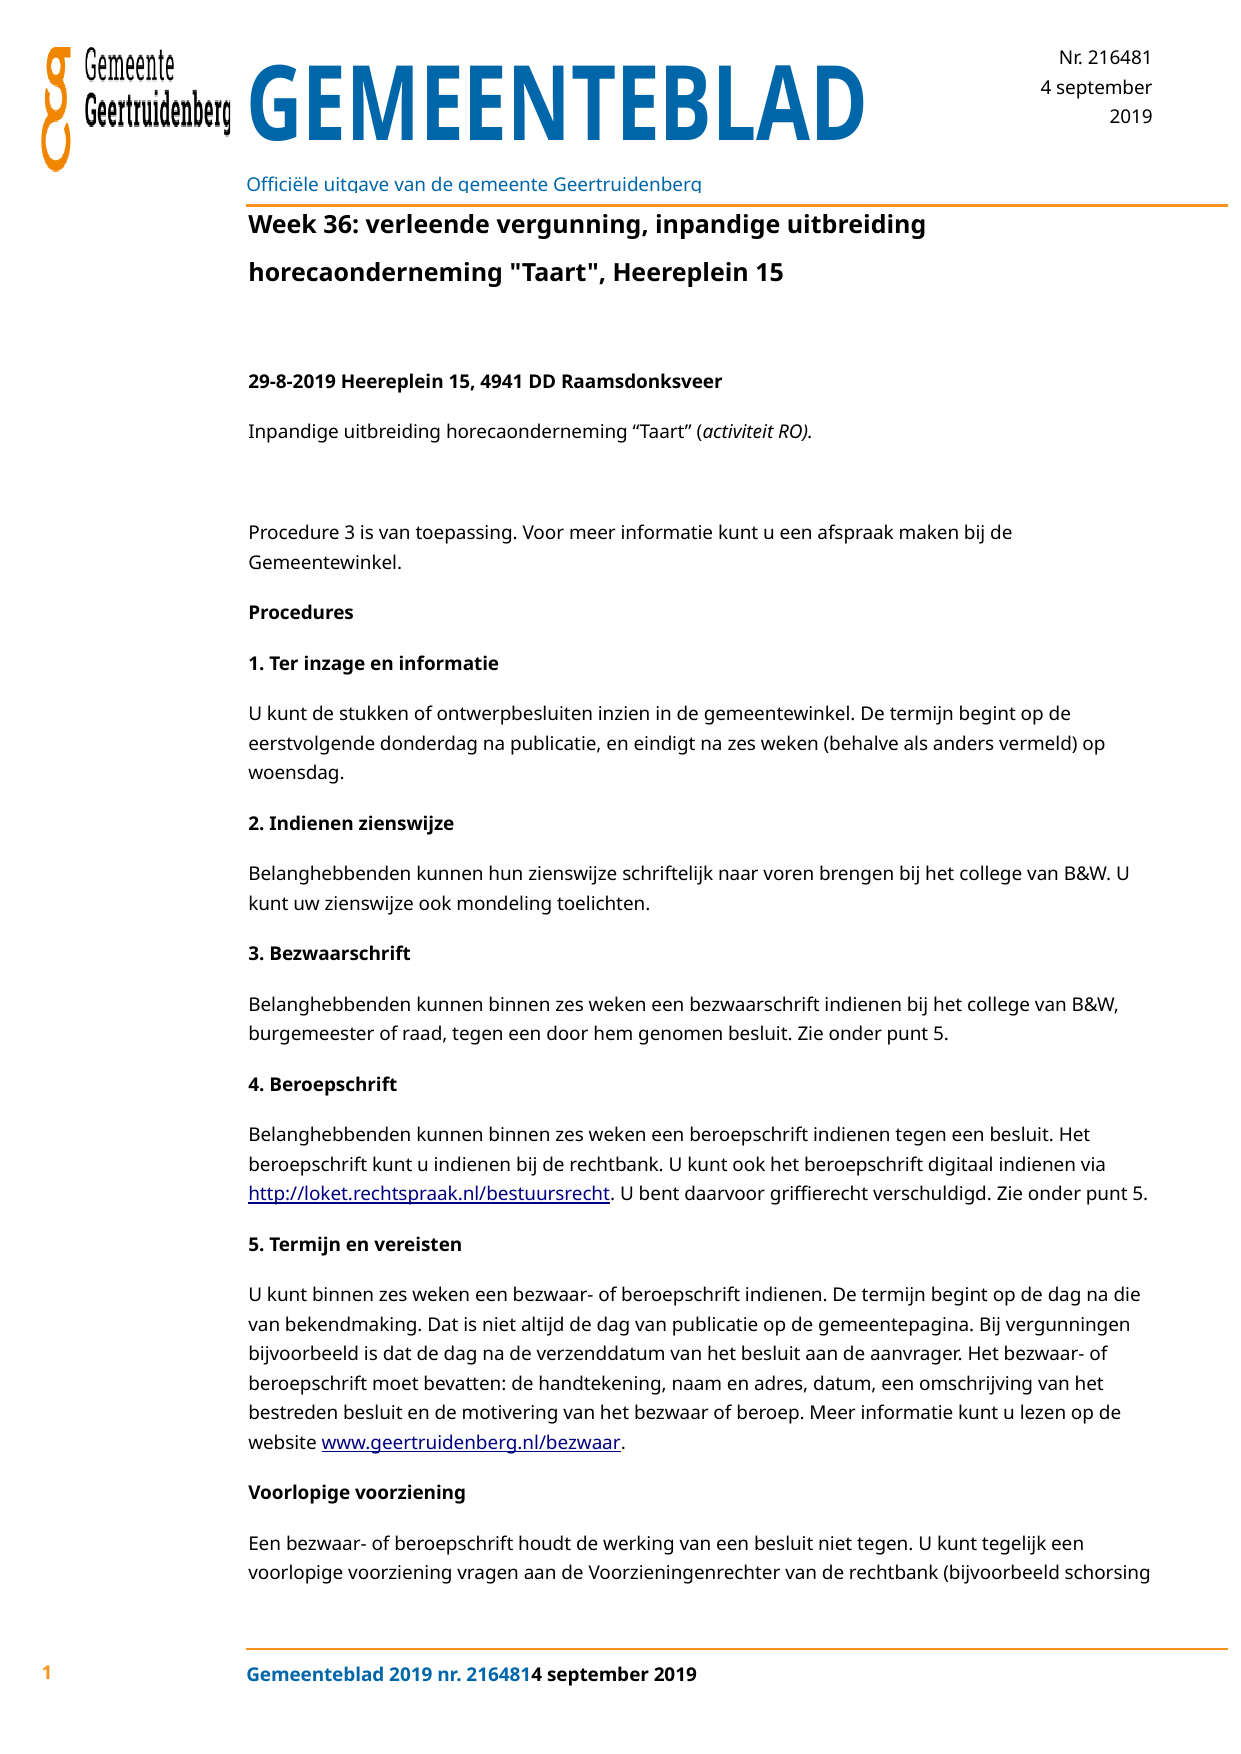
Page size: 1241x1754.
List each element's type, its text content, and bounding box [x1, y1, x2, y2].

text 1. Ter inzage en informatie [248, 650, 1152, 676]
picture [41, 47, 231, 172]
text Belanghebbenden kunnen hun zienswijze schriftelijk naar voren brengen bij het college van B&W. U kunt uw zienswijze ook mondeling toelichten. [248, 860, 1152, 916]
text Procedure 3 is van toepassing. Voor meer informatie kunt u een afspraak maken bij de Gemeentewinkel. [248, 519, 1152, 575]
text 3. Bezwaarschrift [248, 940, 1152, 966]
text U kunt binnen zes weken een bezwaar- of beroepschrift indienen. De termijn begint op de dag na die van bekendmaking. Dat is niet altijd de dag van publicatie op de gemeentepagina. Bij vergunningen bijvoorbeeld is dat de dag na de verzenddatum van het besluit aan de aanvrager. Het bezwaar- of beroepschrift moet bevatten: de handtekening, naam en adres, datum, een omschrijving van het bestreden besluit en de motivering van het bezwaar of beroep. Meer informatie kunt u lezen op de website www.geertruidenberg.nl/bezwaar. [248, 1281, 1152, 1455]
text Belanghebbenden kunnen binnen zes weken een beroepschrift indienen tegen een besluit. Het beroepschrift kunt u indienen bij de rechtbank. U kunt ook het beroepschrift digitaal indienen via http://loket.rechtspraak.nl/bestuursrecht. U bent daarvoor griffierecht verschuldigd. Zie onder punt 5. [248, 1121, 1152, 1206]
text 2. Indienen zienswijze [248, 810, 1152, 836]
text Voorlopige voorziening [248, 1479, 1152, 1505]
text Week 36: verleende vergunning, inpandige uitbreiding horecaonderneming "Taart", Heereplein 15 [248, 207, 1152, 288]
text 5. Termijn en vereisten [248, 1231, 1152, 1257]
text Belanghebbenden kunnen binnen zes weken een bezwaarschrift indienen bij het college van B&W, burgemeester of raad, tegen een door hem genomen besluit. Zie onder punt 5. [248, 991, 1152, 1046]
text 29-8-2019 Heereplein 15, 4941 DD Raamsdonksveer [248, 368, 1152, 394]
text Een bezwaar- of beroepschrift houdt de werking van een besluit niet tegen. U kunt tegelijk een voorlopige voorziening vragen aan de Voorzieningenrechter van de rechtbank (bijvoorbeeld schorsing [248, 1530, 1152, 1585]
text Procedures [248, 599, 1152, 625]
text U kunt de stukken of ontwerpbesluiten inzien in de gemeentewinkel. De termijn begint op de eerstvolgende donderdag na publicatie, en eindigt na zes weken (behalve als anders vermeld) op woensdag. [248, 700, 1152, 785]
text Inpandige uitbreiding horecaonderneming “Taart” (activiteit RO). [248, 419, 1152, 444]
text 4. Beroepschrift [248, 1071, 1152, 1097]
